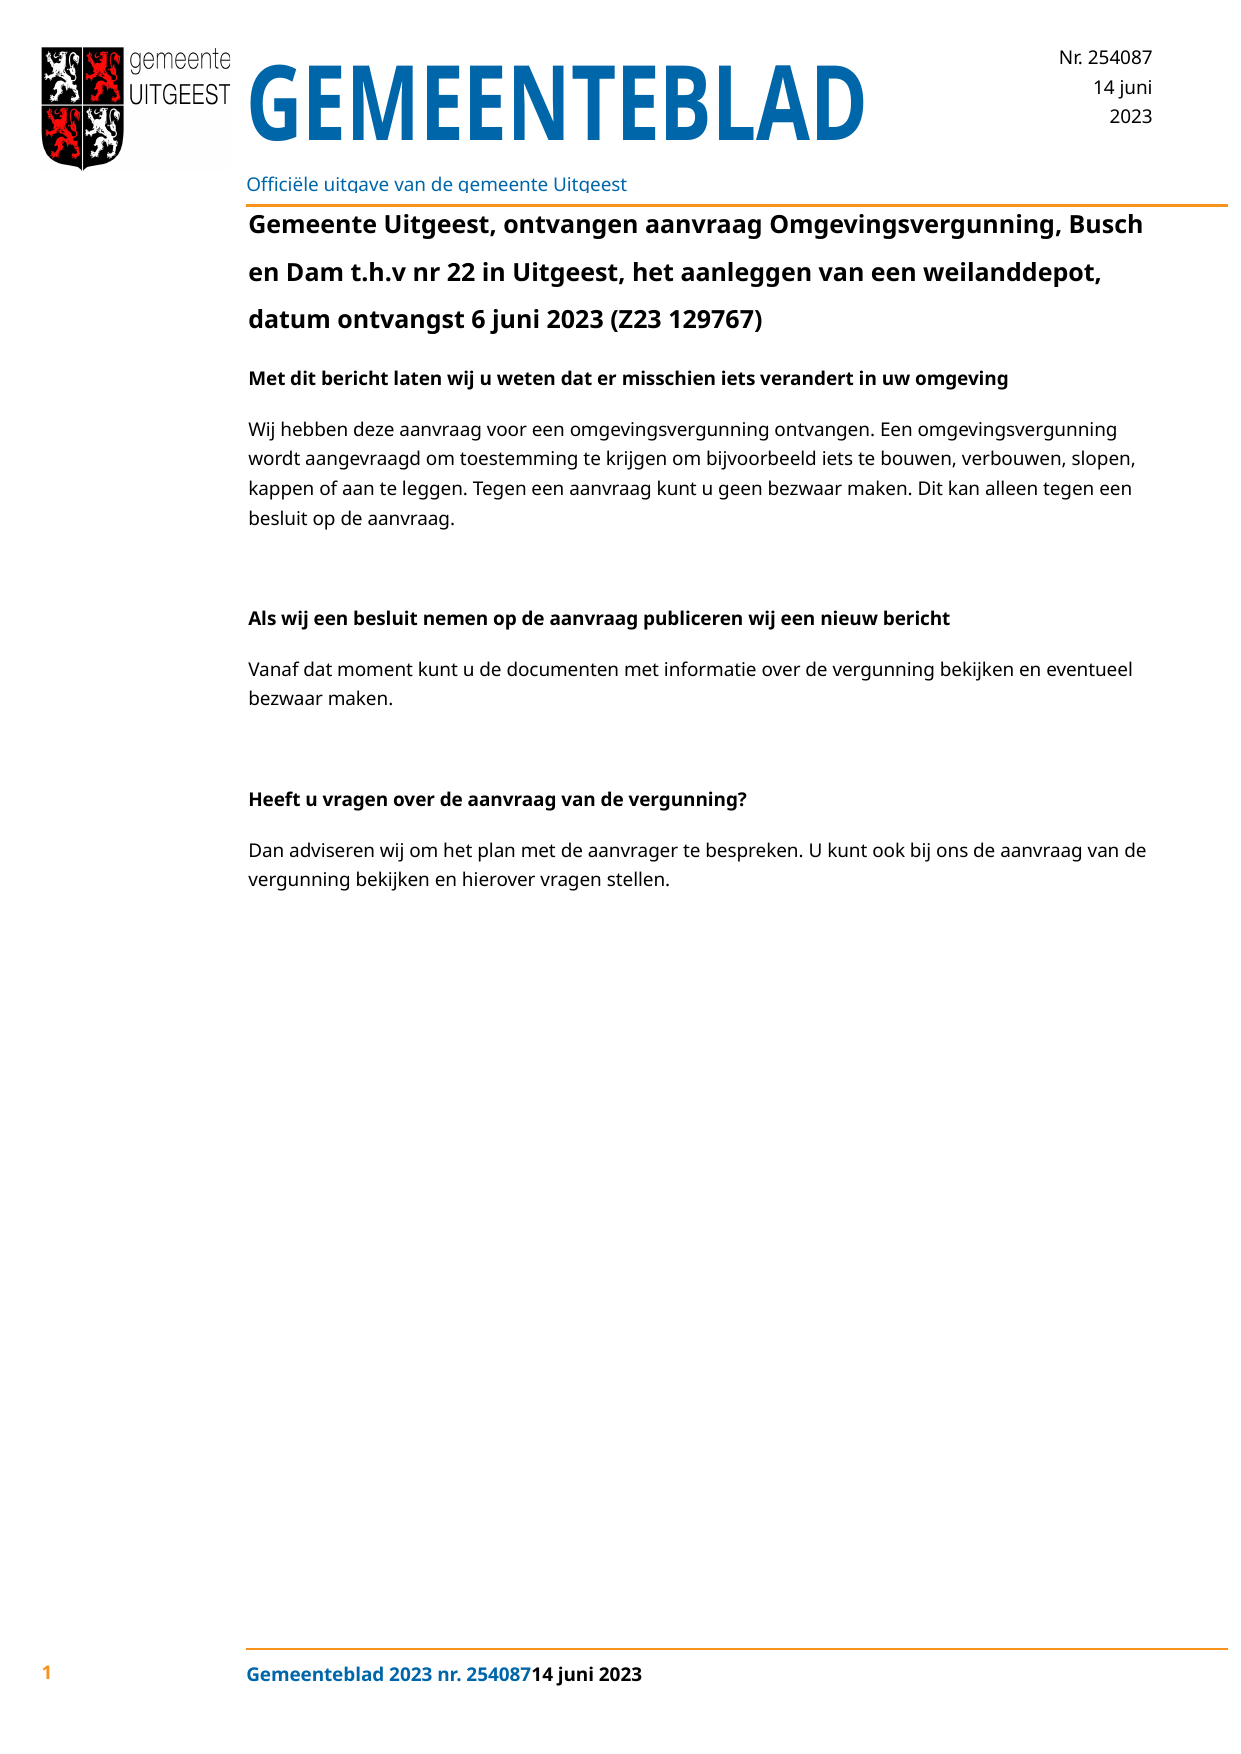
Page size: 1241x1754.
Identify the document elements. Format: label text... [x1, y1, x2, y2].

text Vanaf dat moment kunt u de documenten met informatie over de vergunning bekijken en eventueel bezwaar maken. [248, 656, 1152, 711]
text Gemeente Uitgeest, ontvangen aanvraag Omgevingsvergunning, Busch en Dam t.h.v nr 22 in Uitgeest, het aanleggen van een weilanddepot, datum ontvangst 6 juni 2023 (Z23 129767) [248, 207, 1152, 336]
picture [41, 47, 231, 172]
text Dan adviseren wij om het plan met de aanvrager te bespreken. U kunt ook bij ons de aanvraag van de vergunning bekijken en hierover vragen stellen. [248, 837, 1152, 892]
text Met dit bericht laten wij u weten dat er misschien iets verandert in uw omgeving [248, 366, 1152, 391]
text Als wij een besluit nemen op de aanvraag publiceren wij een nieuw bericht [248, 606, 1152, 631]
text Wij hebben deze aanvraag voor een omgevingsvergunning ontvangen. Een omgevingsvergunning wordt aangevraagd om toestemming te krijgen om bijvoorbeeld iets te bouwen, verbouwen, slopen, kappen of aan te leggen. Tegen een aanvraag kunt u geen bezwaar maken. Dit kan alleen tegen een besluit op de aanvraag. [248, 416, 1152, 530]
text Heeft u vragen over de aanvraag van de vergunning? [248, 786, 1152, 812]
